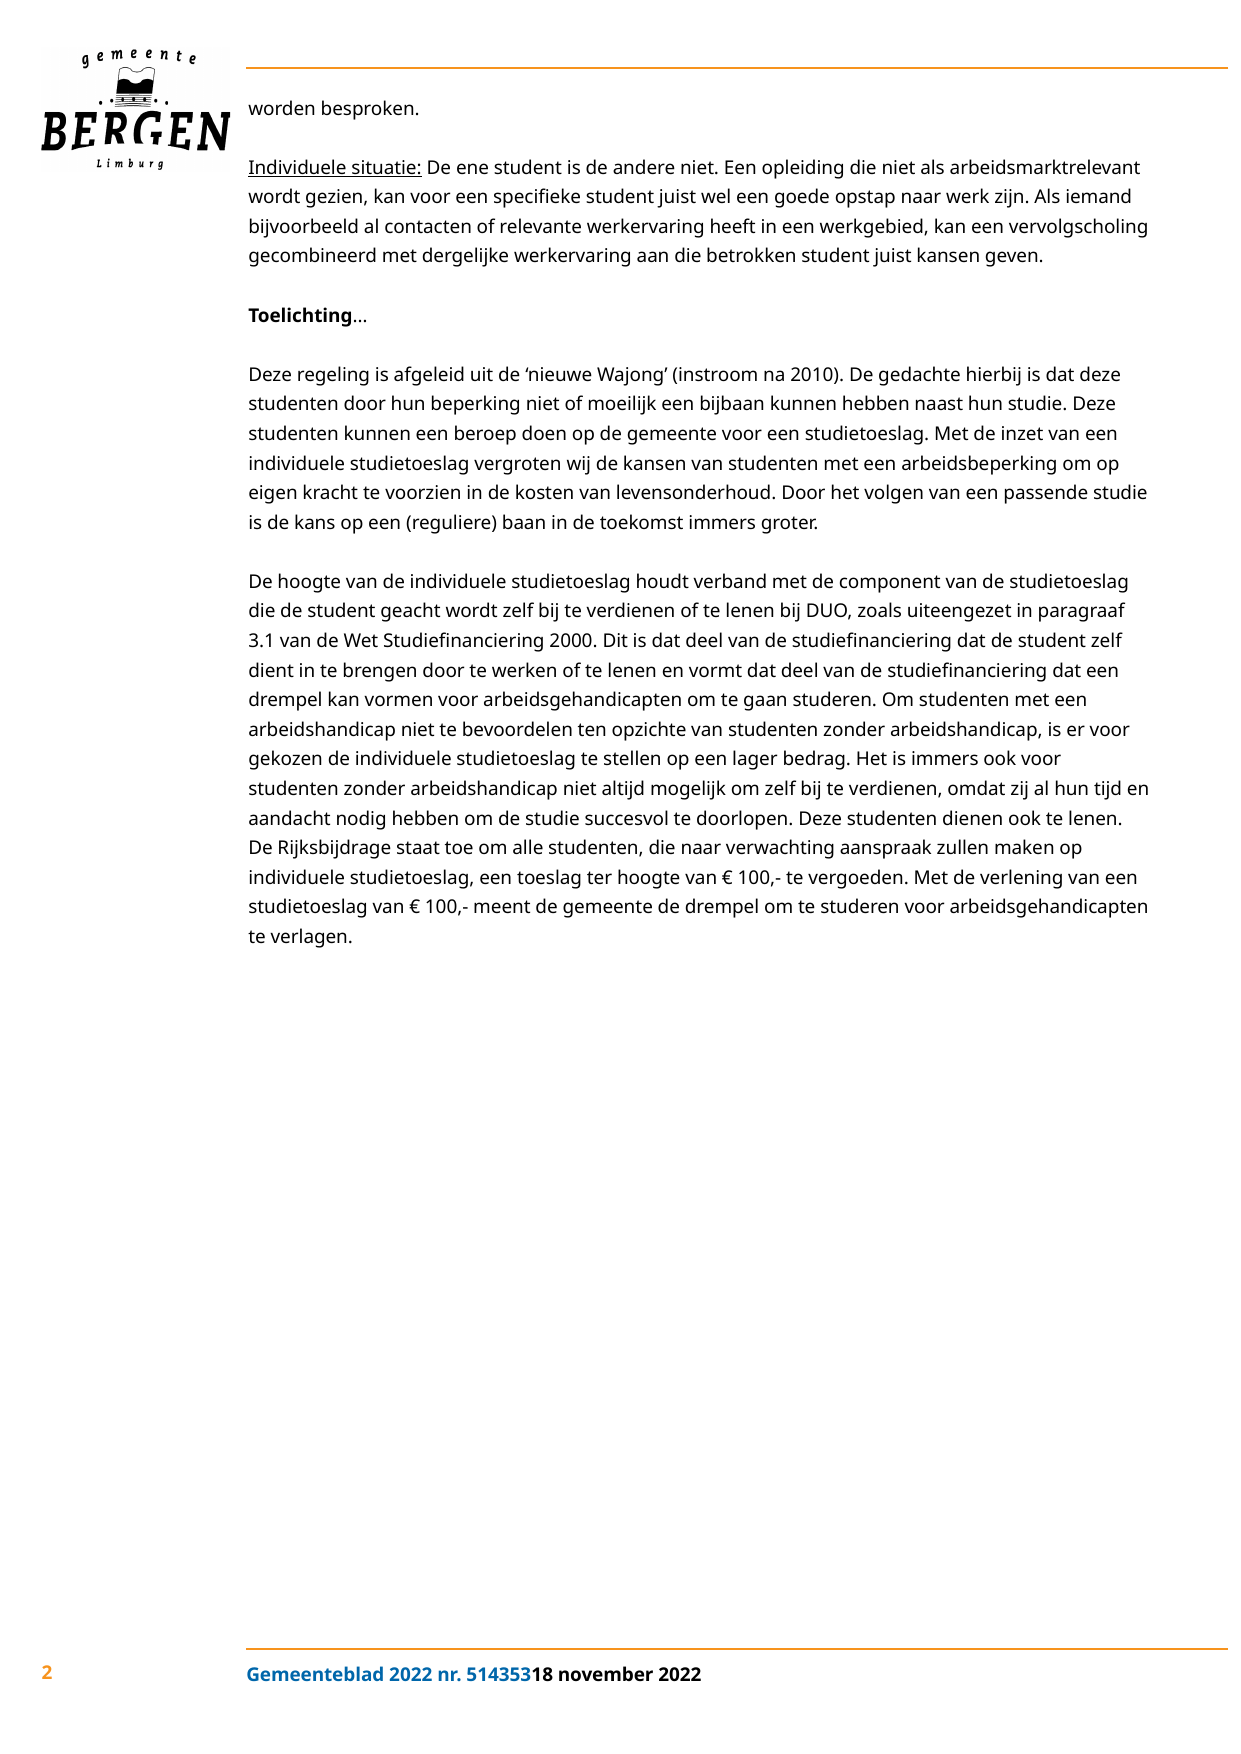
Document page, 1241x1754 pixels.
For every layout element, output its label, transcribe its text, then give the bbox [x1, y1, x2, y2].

text Toelichting… [248, 302, 1152, 328]
text De hoogte van de individuele studietoeslag houdt verband met de component van de studietoeslag die de student geacht wordt zelf bij te verdienen of te lenen bij DUO, zoals uiteengezet in paragraaf 3.1 van de Wet Studiefinanciering 2000. Dit is dat deel van de studiefinanciering dat de student zelf dient in te brengen door te werken of te lenen en vormt dat deel van de studiefinanciering dat een drempel kan vormen voor arbeidsgehandicapten om te gaan studeren. Om studenten met een arbeidshandicap niet te bevoordelen ten opzichte van studenten zonder arbeidshandicap, is er voor gekozen de individuele studietoeslag te stellen op een lager bedrag. Het is immers ook voor studenten zonder arbeidshandicap niet altijd mogelijk om zelf bij te verdienen, omdat zij al hun tijd en aandacht nodig hebben om de studie succesvol te doorlopen. Deze studenten dienen ook te lenen. De Rijksbijdrage staat toe om alle studenten, die naar verwachting aanspraak zullen maken op individuele studietoeslag, een toeslag ter hoogte van € 100,- te vergoeden. Met de verlening van een studietoeslag van € 100,- meent de gemeente de drempel om te studeren voor arbeidsgehandicapten te verlagen. [248, 568, 1152, 949]
text worden besproken. [248, 95, 1152, 121]
picture [41, 47, 231, 172]
text Individuele situatie: De ene student is de andere niet. Een opleiding die niet als arbeidsmarktrelevant wordt gezien, kan voor een specifieke student juist wel een goede opstap naar werk zijn. Als iemand bijvoorbeeld al contacten of relevante werkervaring heeft in een werkgebied, kan een vervolgscholing gecombineerd met dergelijke werkervaring aan die betrokken student juist kansen geven. [248, 154, 1152, 268]
text Deze regeling is afgeleid uit de ‘nieuwe Wajong’ (instroom na 2010). De gedachte hierbij is dat deze studenten door hun beperking niet of moeilijk een bijbaan kunnen hebben naast hun studie. Deze studenten kunnen een beroep doen op de gemeente voor een studietoeslag. Met de inzet van een individuele studietoeslag vergroten wij de kansen van studenten met een arbeidsbeperking om op eigen kracht te voorzien in de kosten van levensonderhoud. Door het volgen van een passende studie is de kans op een (reguliere) baan in de toekomst immers groter. [248, 361, 1152, 535]
